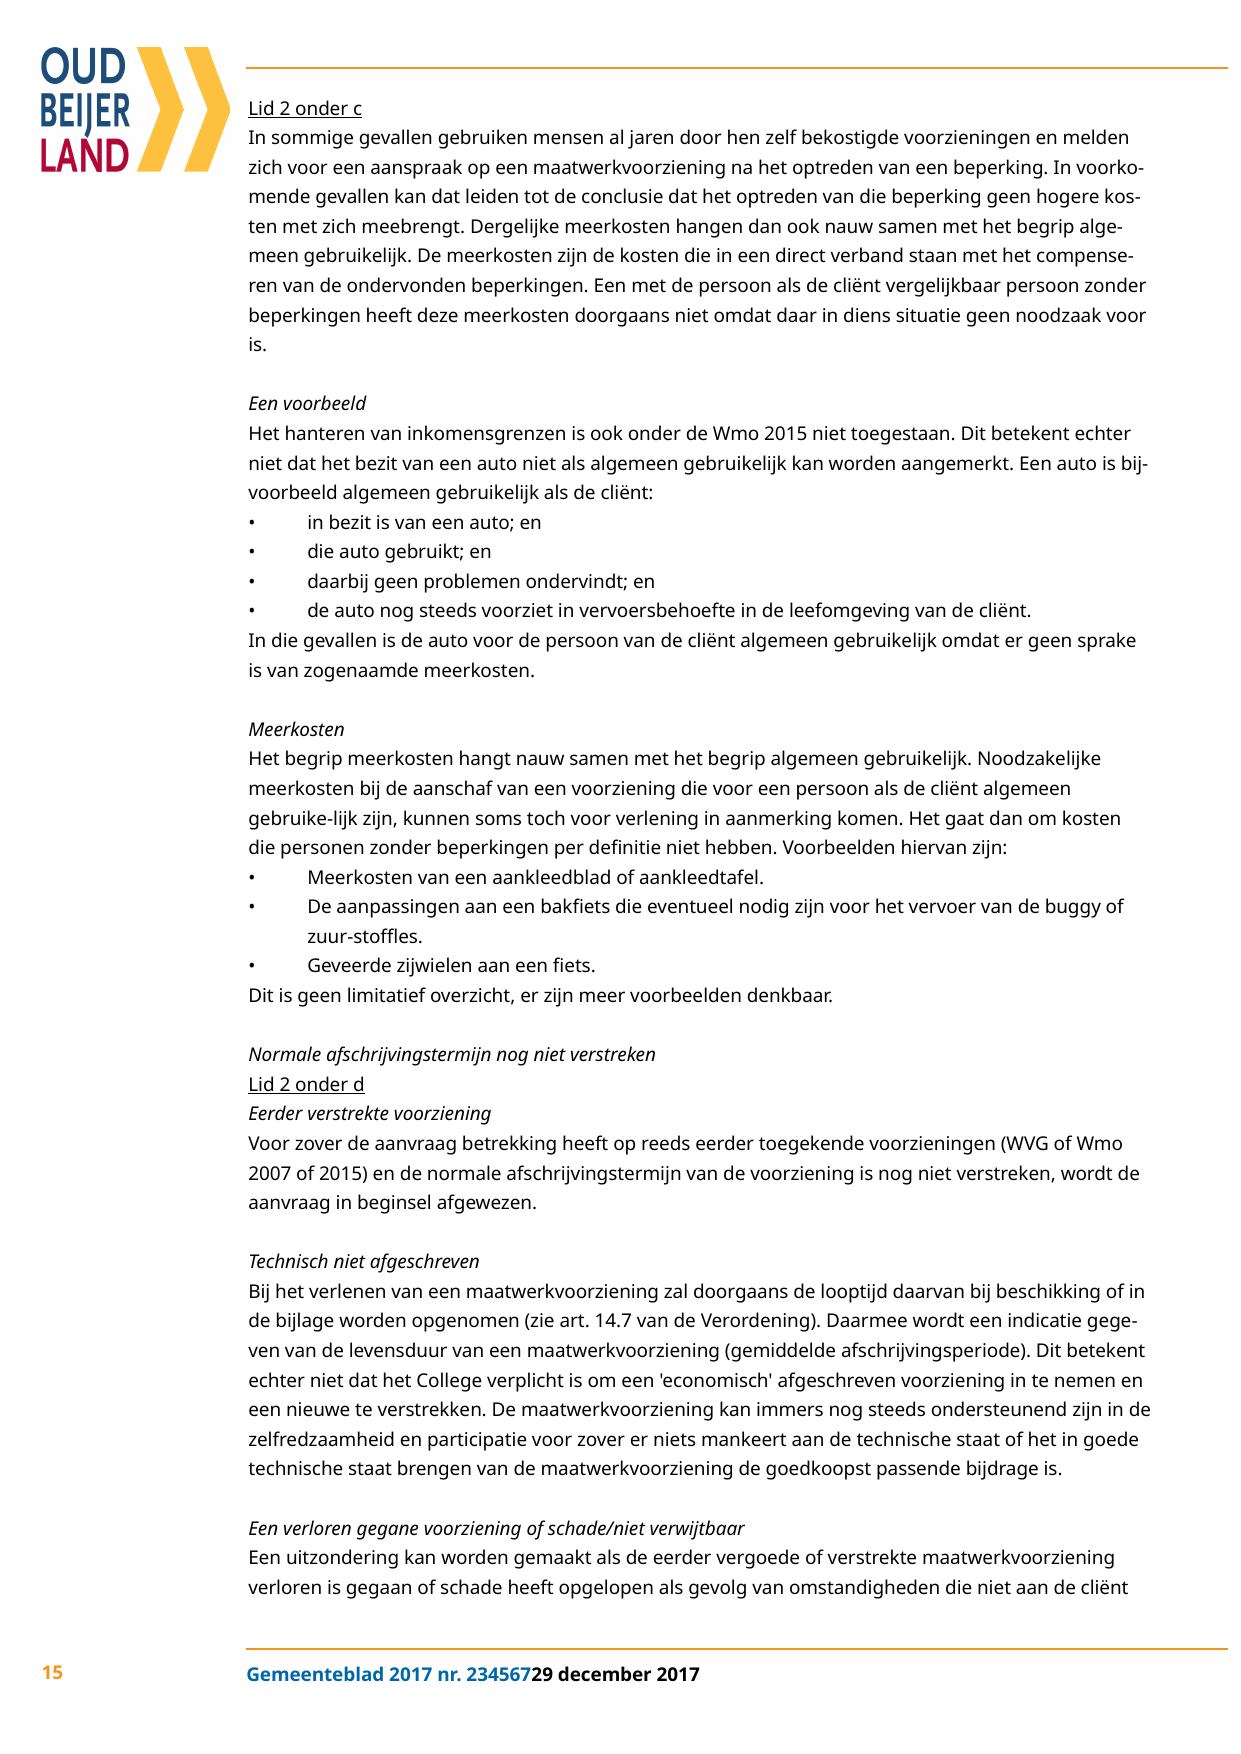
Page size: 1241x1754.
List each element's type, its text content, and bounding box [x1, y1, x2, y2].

list die auto gebruikt; en [248, 538, 1152, 564]
text Een voorbeeld [248, 391, 1152, 416]
text Het hanteren van inkomensgrenzen is ook onder de Wmo 2015 niet toegestaan. Dit betekent echter niet dat het bezit van een auto niet als algemeen gebruikelijk kan worden aangemerkt. Een auto is bij-voorbeeld algemeen gebruikelijk als de cliënt: [248, 420, 1152, 505]
list Meerkosten van een aankleedblad of aankleedtafel. [248, 864, 1152, 890]
text Een uitzondering kan worden gemaakt als de eerder vergoede of verstrekte maatwerkvoorziening verloren is gegaan of schade heeft opgelopen als gevolg van omstandigheden die niet aan de cliënt [248, 1544, 1152, 1600]
list Geveerde zijwielen aan een fiets. [248, 953, 1152, 978]
text Lid 2 onder d [248, 1071, 1152, 1097]
text In die gevallen is de auto voor de persoon van de cliënt algemeen gebruikelijk omdat er geen sprake is van zogenaamde meerkosten. [248, 627, 1152, 683]
text Normale afschrijvingstermijn nog niet verstreken [248, 1041, 1152, 1067]
text Eerder verstrekte voorziening [248, 1101, 1152, 1126]
text Technisch niet afgeschreven [248, 1248, 1152, 1274]
text Dit is geen limitatief overzicht, er zijn meer voorbeelden denkbaar. [248, 982, 1152, 1008]
picture [41, 47, 231, 172]
list de auto nog steeds voorziet in vervoersbehoefte in de leefomgeving van de cliënt. [248, 598, 1152, 623]
list daarbij geen problemen ondervindt; en [248, 568, 1152, 594]
text Een verloren gegane voorziening of schade/niet verwijtbaar [248, 1515, 1152, 1541]
text Het begrip meerkosten hangt nauw samen met het begrip algemeen gebruikelijk. Noodzakelijke meerkosten bij de aanschaf van een voorziening die voor een persoon als de cliënt algemeen gebruike-lijk zijn, kunnen soms toch voor verlening in aanmerking komen. Het gaat dan om kosten die personen zonder beperkingen per definitie niet hebben. Voorbeelden hiervan zijn: [248, 746, 1152, 860]
list De aanpassingen aan een bakfiets die eventueel nodig zijn voor het vervoer van de buggy of zuur-stoffles. [248, 893, 1152, 949]
text Bij het verlenen van een maatwerkvoorziening zal doorgaans de looptijd daarvan bij beschikking of in de bijlage worden opgenomen (zie art. 14.7 van de Verordening). Daarmee wordt een indicatie gege-ven van de levensduur van een maatwerkvoorziening (gemiddelde afschrijvingsperiode). Dit betekent echter niet dat het College verplicht is om een 'economisch' afgeschreven voorziening in te nemen en een nieuwe te verstrekken. De maatwerkvoorziening kan immers nog steeds ondersteunend zijn in de zelfredzaamheid en participatie voor zover er niets mankeert aan de technische staat of het in goede technische staat brengen van de maatwerkvoorziening de goedkoopst passende bijdrage is. [248, 1278, 1152, 1481]
text Voor zover de aanvraag betrekking heeft op reeds eerder toegekende voorzieningen (WVG of Wmo 2007 of 2015) en de normale afschrijvingstermijn van de voorziening is nog niet verstreken, wordt de aanvraag in beginsel afgewezen. [248, 1130, 1152, 1215]
text In sommige gevallen gebruiken mensen al jaren door hen zelf bekostigde voorzieningen en melden zich voor een aanspraak op een maatwerkvoorziening na het optreden van een beperking. In voorko-mende gevallen kan dat leiden tot de conclusie dat het optreden van die beperking geen hogere kos-ten met zich meebrengt. Dergelijke meerkosten hangen dan ook nauw samen met het begrip alge-meen gebruikelijk. De meerkosten zijn de kosten die in een direct verband staan met het compense-ren van de ondervonden beperkingen. Een met de persoon als de cliënt vergelijkbaar persoon zonder beperkingen heeft deze meerkosten doorgaans niet omdat daar in diens situatie geen noodzaak voor is. [248, 124, 1152, 357]
text Lid 2 onder c [248, 95, 1152, 121]
list in bezit is van een auto; en [248, 509, 1152, 535]
text Meerkosten [248, 716, 1152, 742]
